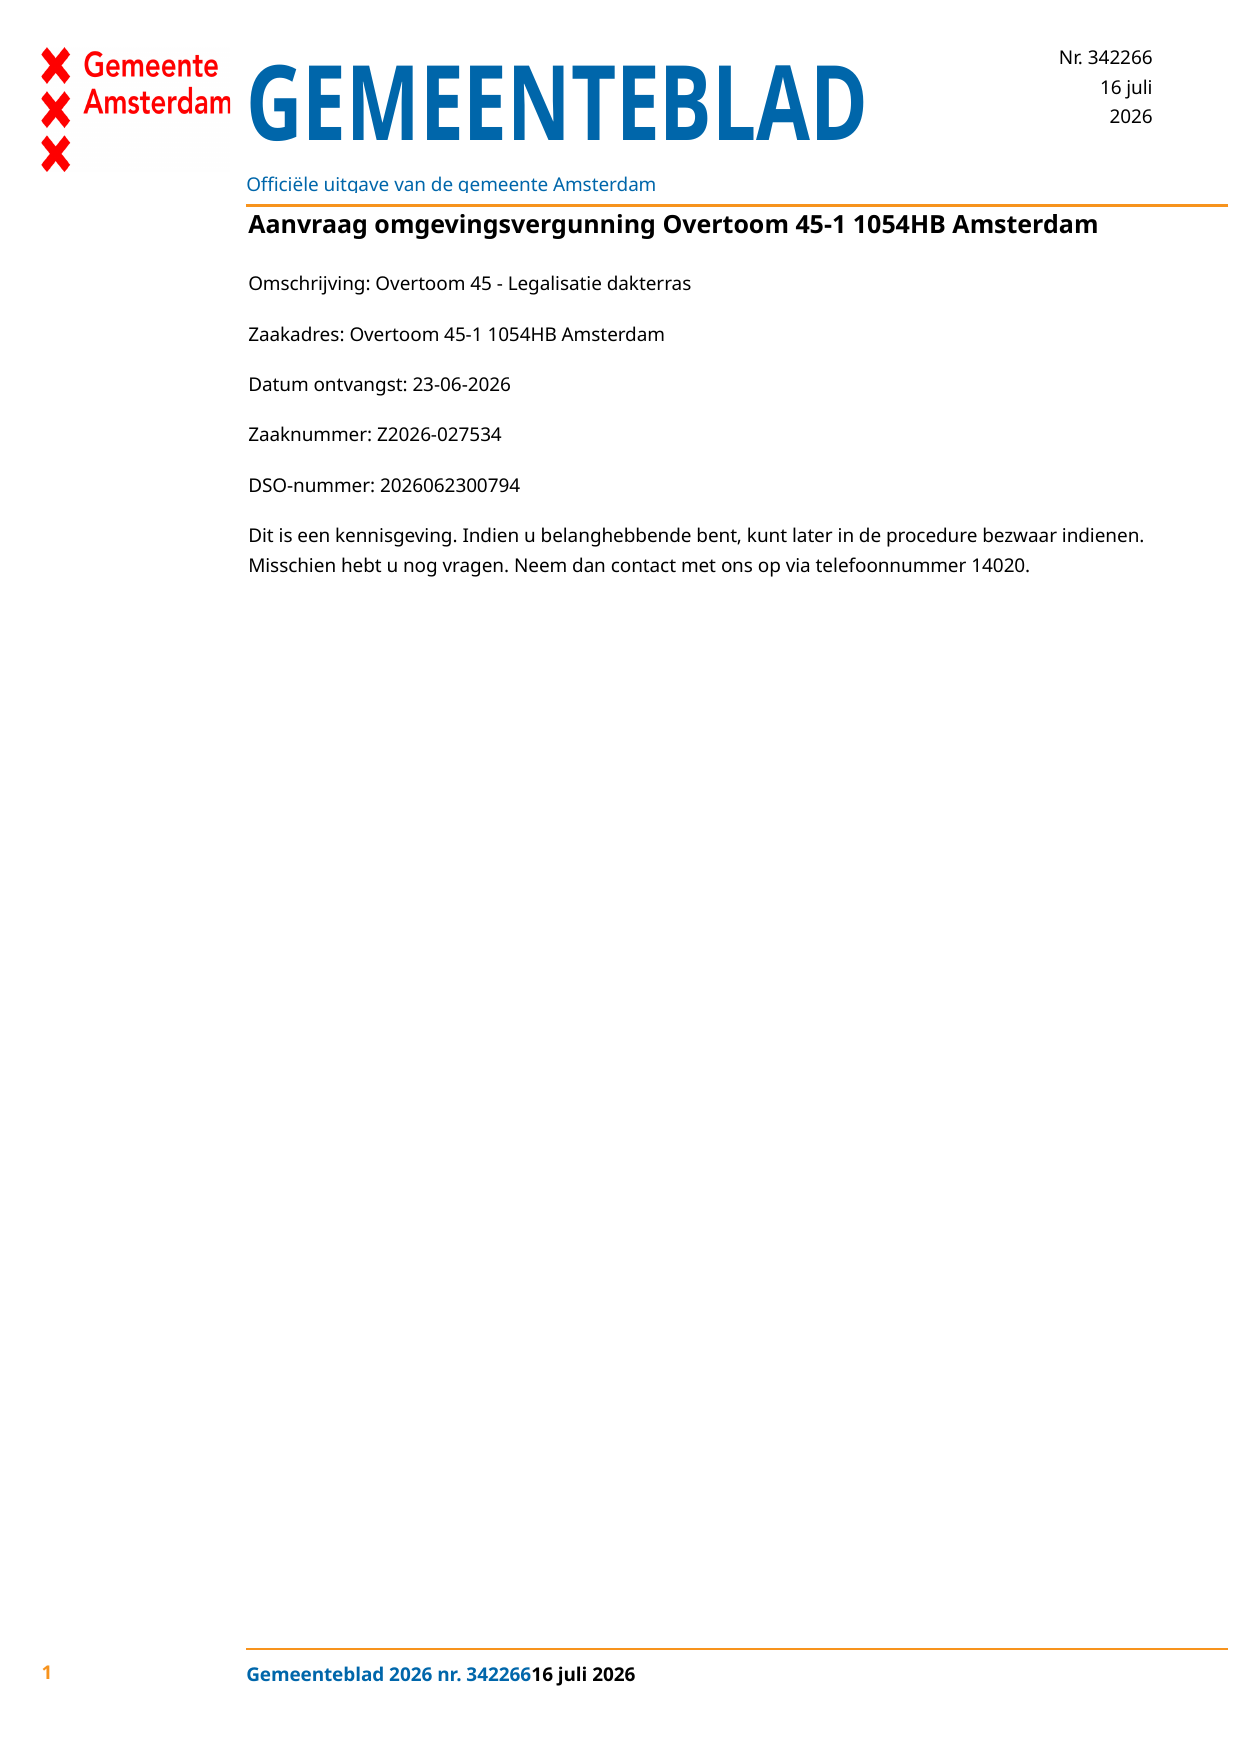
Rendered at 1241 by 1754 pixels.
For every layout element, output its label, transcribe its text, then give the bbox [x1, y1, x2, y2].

text Dit is een kennisgeving. Indien u belanghebbende bent, kunt later in de procedure bezwaar indienen. Misschien hebt u nog vragen. Neem dan contact met ons op via telefoonnummer 14020. [248, 522, 1152, 578]
picture [41, 47, 231, 172]
text Aanvraag omgevingsvergunning Overtoom 45-1 1054HB Amsterdam [248, 207, 1152, 241]
text DSO-nummer: 2026062300794 [248, 472, 1152, 498]
text Zaakadres: Overtoom 45-1 1054HB Amsterdam [248, 321, 1152, 346]
text Zaaknummer: Z2026-027534 [248, 422, 1152, 447]
text Datum ontvangst: 23-06-2026 [248, 371, 1152, 397]
text Omschrijving: Overtoom 45 - Legalisatie dakterras [248, 270, 1152, 296]
